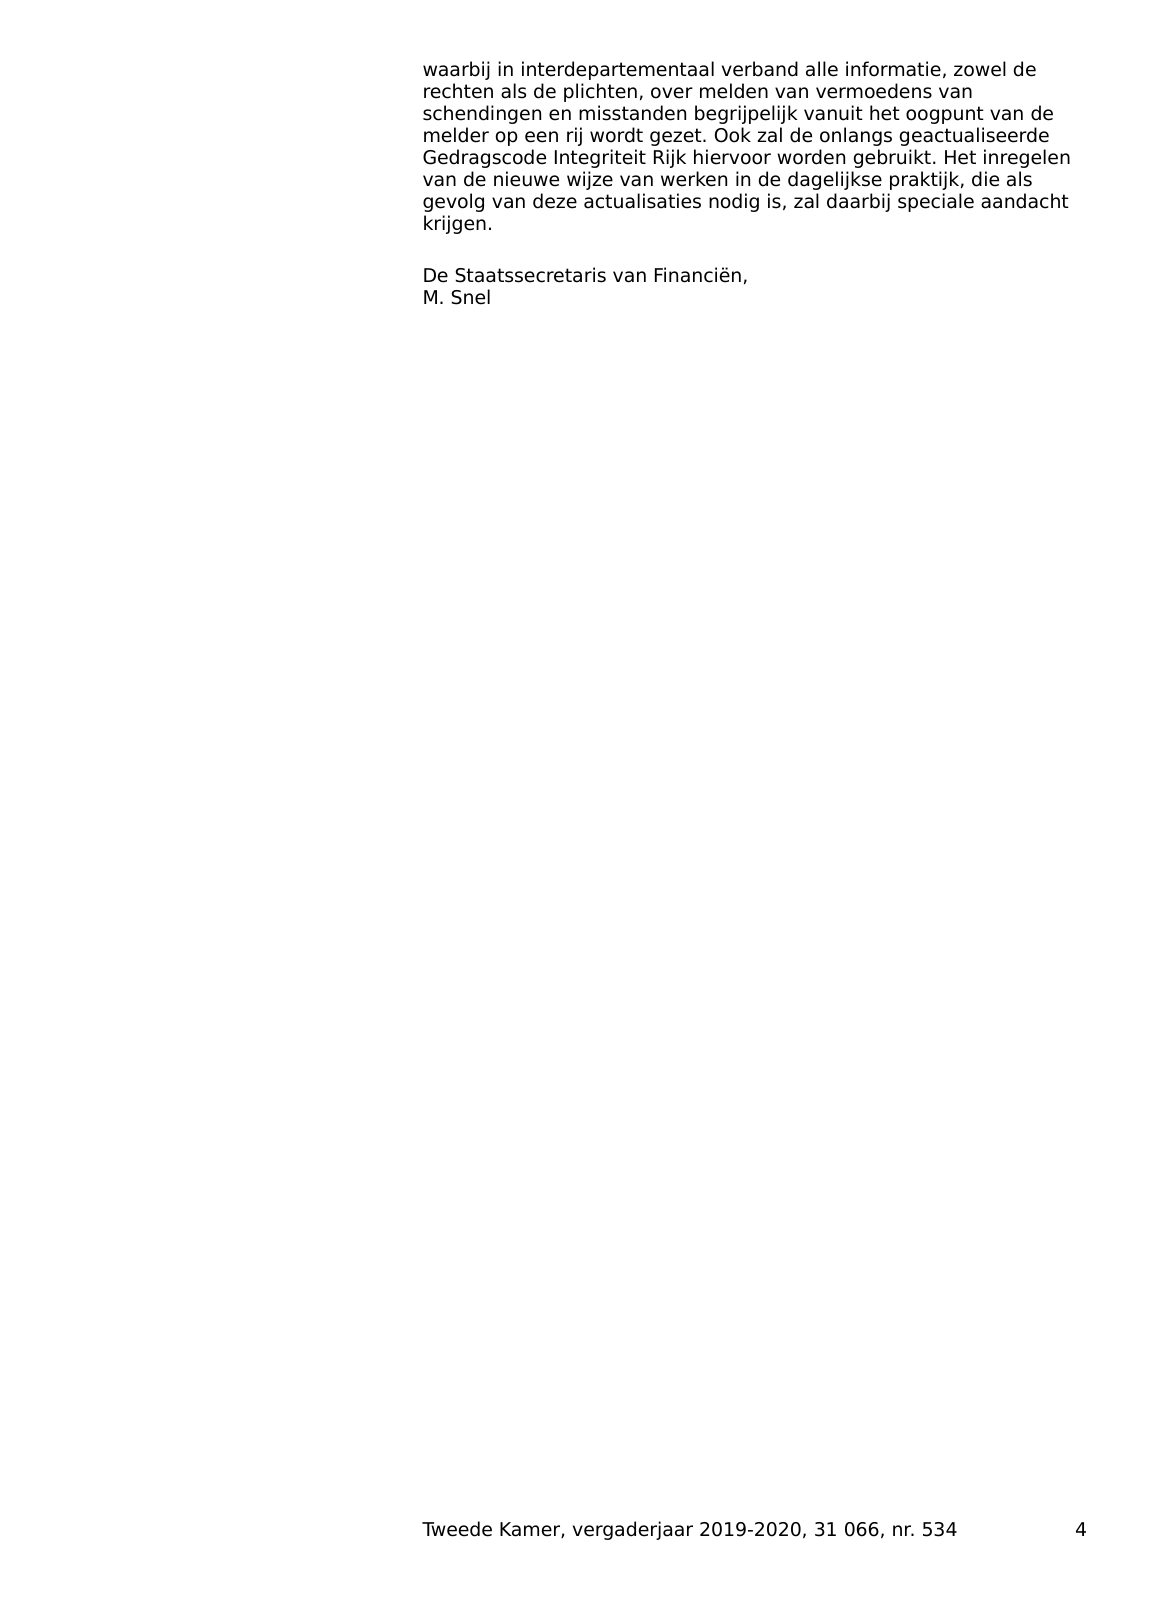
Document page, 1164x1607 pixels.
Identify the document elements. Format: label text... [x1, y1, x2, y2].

text waarbij in interdepartementaal verband alle informatie, zowel de rechten als de plichten, over melden van vermoedens van schendingen en misstanden begrijpelijk vanuit het oogpunt van de melder op een rij wordt gezet. Ook zal de onlangs geactualiseerde Gedragscode Integriteit Rijk hiervoor worden gebruikt. Het inregelen van de nieuwe wijze van werken in de dagelijkse praktijk, die als gevolg van deze actualisaties nodig is, zal daarbij speciale aandacht krijgen. [422, 59, 1087, 235]
text De Staatssecretaris van Financiën, M. Snel [422, 265, 1087, 309]
